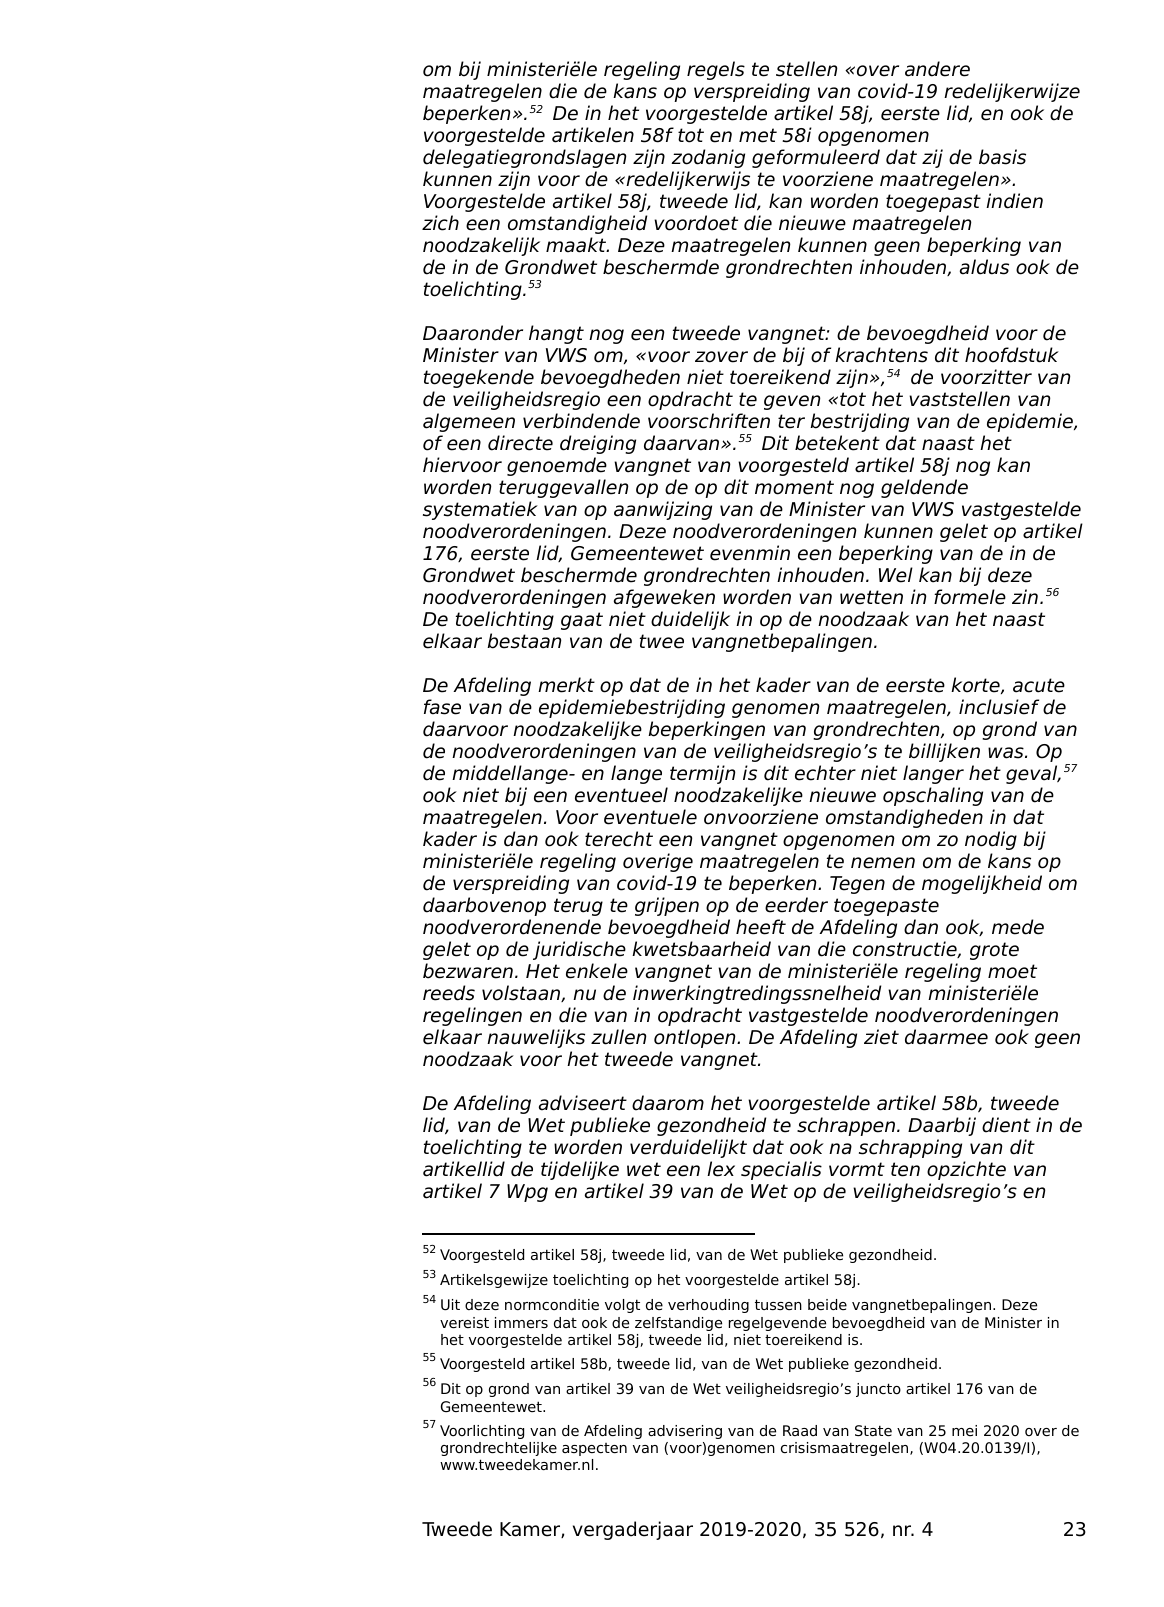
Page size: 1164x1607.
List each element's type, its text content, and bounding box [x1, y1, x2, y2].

text Voorlichting van de Afdeling advisering van de Raad van State van 25 mei 2020 over de grondrechtelijke aspecten van (voor)genomen crisismaatregelen, (W04.20.0139/I), www.tweedekamer.nl. [422, 1418, 1087, 1474]
text Voorgesteld artikel 58b, tweede lid, van de Wet publieke gezondheid. [422, 1352, 1087, 1374]
text Uit deze normconditie volgt de verhouding tussen beide vangnetbepalingen. Deze vereist immers dat ook de zelfstandige regelgevende bevoegdheid van de Minister in het voorgestelde artikel 58j, tweede lid, niet toereikend is. [422, 1293, 1087, 1349]
text Artikelsgewijze toelichting op het voorgestelde artikel 58j. [422, 1268, 1087, 1290]
text Daaronder hangt nog een tweede vangnet: de bevoegdheid voor de Minister van VWS om, «voor zover de bij of krachtens dit hoofdstuk toegekende bevoegdheden niet toereikend zijn», de voorzitter van de veiligheidsregio een opdracht te geven «tot het vaststellen van algemeen verbindende voorschriften ter bestrijding van de epidemie, of een directe dreiging daarvan». Dit betekent dat naast het hiervoor genoemde vangnet van voorgesteld artikel 58j nog kan worden teruggevallen op de op dit moment nog geldende systematiek van op aanwijzing van de Minister van VWS vastgestelde noodverordeningen. Deze noodverordeningen kunnen gelet op artikel 176, eerste lid, Gemeentewet evenmin een beperking van de in de Grondwet beschermde grondrechten inhouden. Wel kan bij deze noodverordeningen afgeweken worden van wetten in formele zin. De toelichting gaat niet duidelijk in op de noodzaak van het naast elkaar bestaan van de twee vangnetbepalingen. [422, 323, 1087, 653]
text Voorgesteld artikel 58j, tweede lid, van de Wet publieke gezondheid. [422, 1243, 1087, 1265]
text De Afdeling merkt op dat de in het kader van de eerste korte, acute fase van de epidemiebestrijding genomen maatregelen, inclusief de daarvoor noodzakelijke beperkingen van grondrechten, op grond van de noodverordeningen van de veiligheidsregio’s te billijken was. Op de middellange- en lange termijn is dit echter niet langer het geval, ook niet bij een eventueel noodzakelijke nieuwe opschaling van de maatregelen. Voor eventuele onvoorziene omstandigheden in dat kader is dan ook terecht een vangnet opgenomen om zo nodig bij ministeriële regeling overige maatregelen te nemen om de kans op de verspreiding van covid-19 te beperken. Tegen de mogelijkheid om daarbovenop terug te grijpen op de eerder toegepaste noodverordenende bevoegdheid heeft de Afdeling dan ook, mede gelet op de juridische kwetsbaarheid van die constructie, grote bezwaren. Het enkele vangnet van de ministeriële regeling moet reeds volstaan, nu de inwerkingtredingssnelheid van ministeriële regelingen en die van in opdracht vastgestelde noodverordeningen elkaar nauwelijks zullen ontlopen. De Afdeling ziet daarmee ook geen noodzaak voor het tweede vangnet. [422, 675, 1087, 1071]
text De Afdeling adviseert daarom het voorgestelde artikel 58b, tweede lid, van de Wet publieke gezondheid te schrappen. Daarbij dient in de toelichting te worden verduidelijkt dat ook na schrapping van dit artikellid de tijdelijke wet een lex specialis vormt ten opzichte van artikel 7 Wpg en artikel 39 van de Wet op de veiligheidsregio’s en [422, 1093, 1087, 1203]
text Dit op grond van artikel 39 van de Wet veiligheidsregio’s juncto artikel 176 van de Gemeentewet. [422, 1377, 1087, 1416]
text om bij ministeriële regeling regels te stellen «over andere maatregelen die de kans op verspreiding van covid-19 redelijkerwijze beperken». De in het voorgestelde artikel 58j, eerste lid, en ook de voorgestelde artikelen 58f tot en met 58i opgenomen delegatiegrondslagen zijn zodanig geformuleerd dat zij de basis kunnen zijn voor de «redelijkerwijs te voorziene maatregelen». Voorgestelde artikel 58j, tweede lid, kan worden toegepast indien zich een omstandigheid voordoet die nieuwe maatregelen noodzakelijk maakt. Deze maatregelen kunnen geen beperking van de in de Grondwet beschermde grondrechten inhouden, aldus ook de toelichting. [422, 59, 1087, 301]
